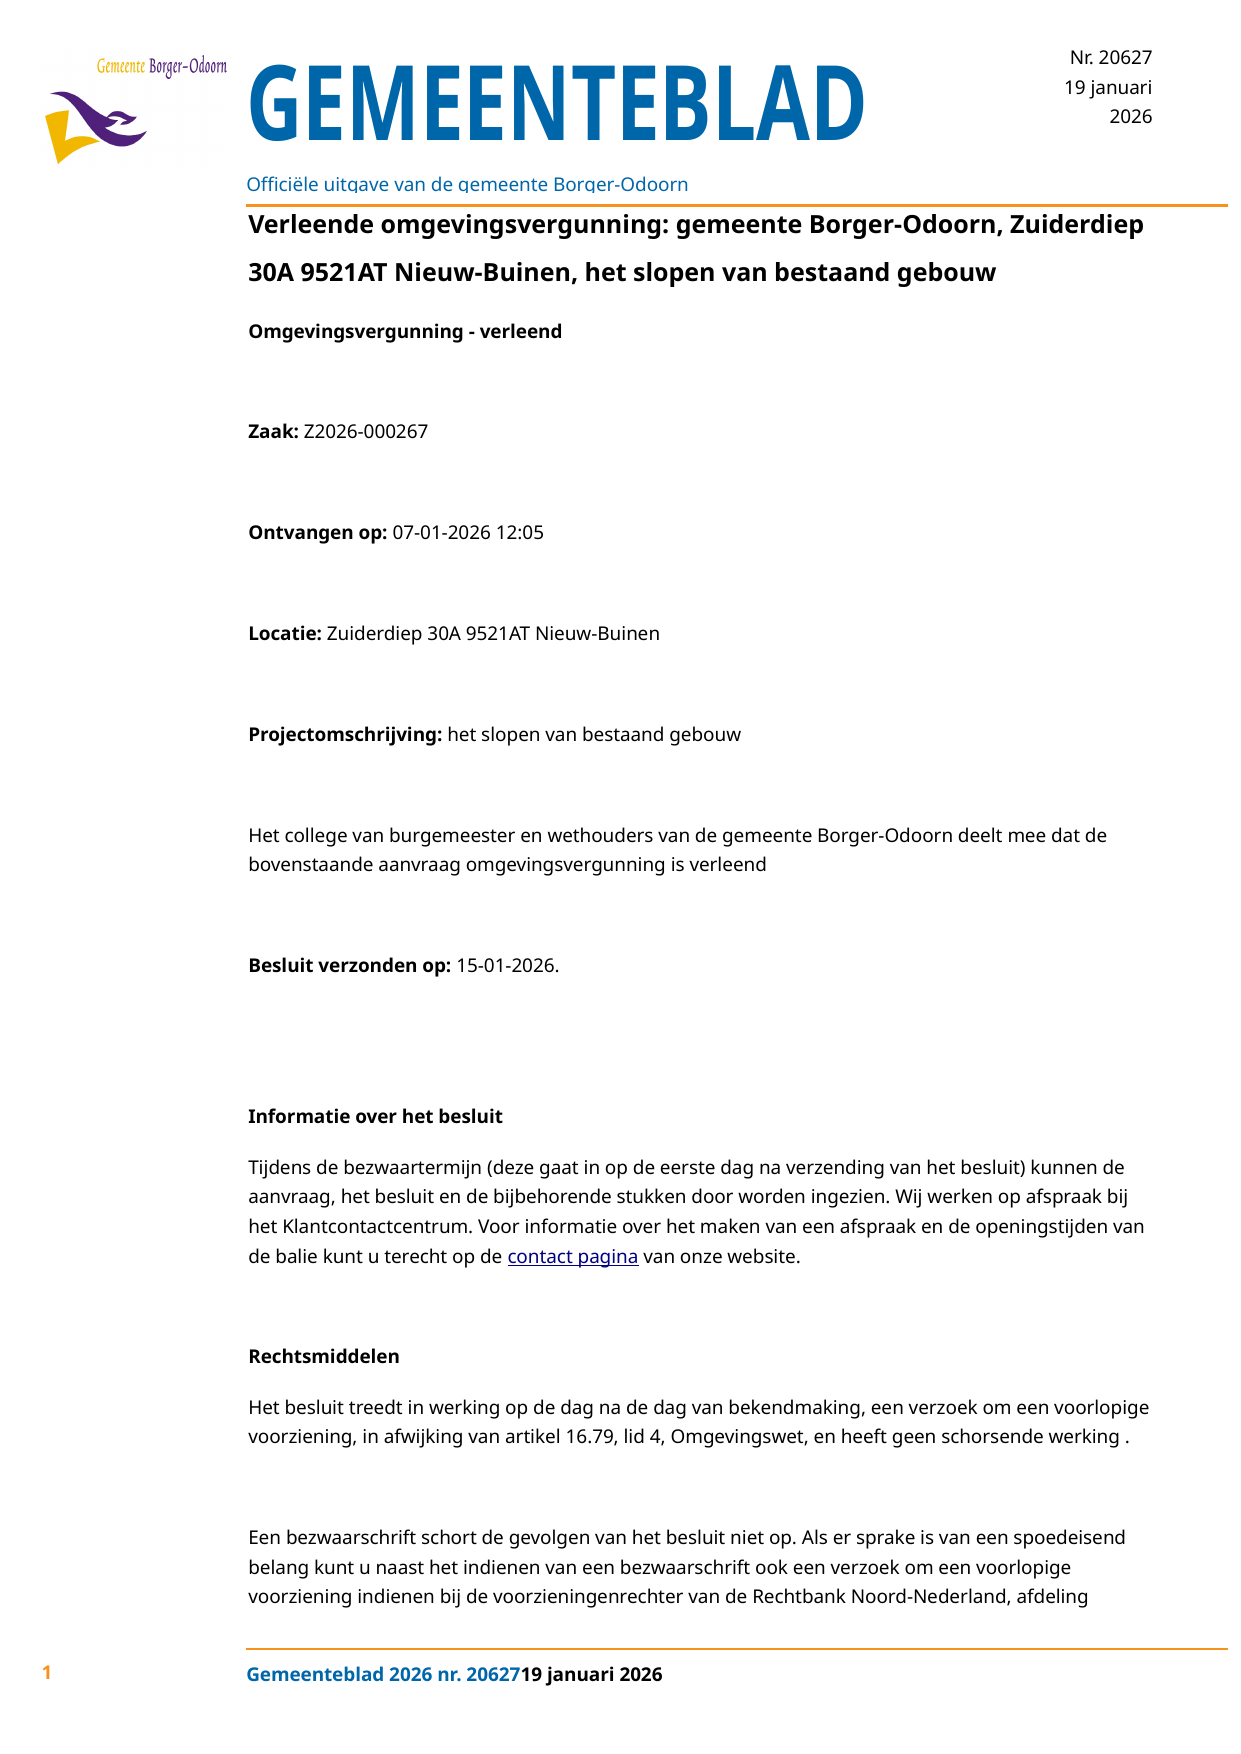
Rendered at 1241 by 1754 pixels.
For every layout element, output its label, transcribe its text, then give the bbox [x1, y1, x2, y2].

text Een bezwaarschrift schort de gevolgen van het besluit niet op. Als er sprake is van een spoedeisend belang kunt u naast het indienen van een bezwaarschrift ook een verzoek om een voorlopige voorziening indienen bij de voorzieningenrechter van de Rechtbank Noord-Nederland, afdeling [248, 1524, 1152, 1609]
text Het college van burgemeester en wethouders van de gemeente Borger-Odoorn deelt mee dat de bovenstaande aanvraag omgevingsvergunning is verleend [248, 822, 1152, 877]
text Het besluit treedt in werking op de dag na de dag van bekendmaking, een verzoek om een voorlopige voorziening, in afwijking van artikel 16.79, lid 4, Omgevingswet, en heeft geen schorsende werking . [248, 1394, 1152, 1449]
text Projectomschrijving: het slopen van bestaand gebouw [248, 721, 1152, 747]
text Verleende omgevingsvergunning: gemeente Borger-Odoorn, Zuiderdiep 30A 9521AT Nieuw-Buinen, het slopen van bestaand gebouw [248, 207, 1152, 288]
text Zaak: Z2026-000267 [248, 419, 1152, 444]
text Besluit verzonden op: 15-01-2026. [248, 952, 1152, 978]
text Informatie over het besluit [248, 1104, 1152, 1129]
text Omgevingsvergunning - verleend [248, 318, 1152, 344]
text Rechtsmiddelen [248, 1344, 1152, 1369]
text Ontvangen op: 07-01-2026 12:05 [248, 519, 1152, 545]
text Locatie: Zuiderdiep 30A 9521AT Nieuw-Buinen [248, 620, 1152, 646]
text Tijdens de bezwaartermijn (deze gaat in op de eerste dag na verzending van het besluit) kunnen de aanvraag, het besluit en de bijbehorende stukken door worden ingezien. Wij werken op afspraak bij het Klantcontactcentrum. Voor informatie over het maken van een afspraak en de openingstijden van de balie kunt u terecht op de contact pagina van onze website. [248, 1154, 1152, 1269]
picture [41, 47, 231, 172]
